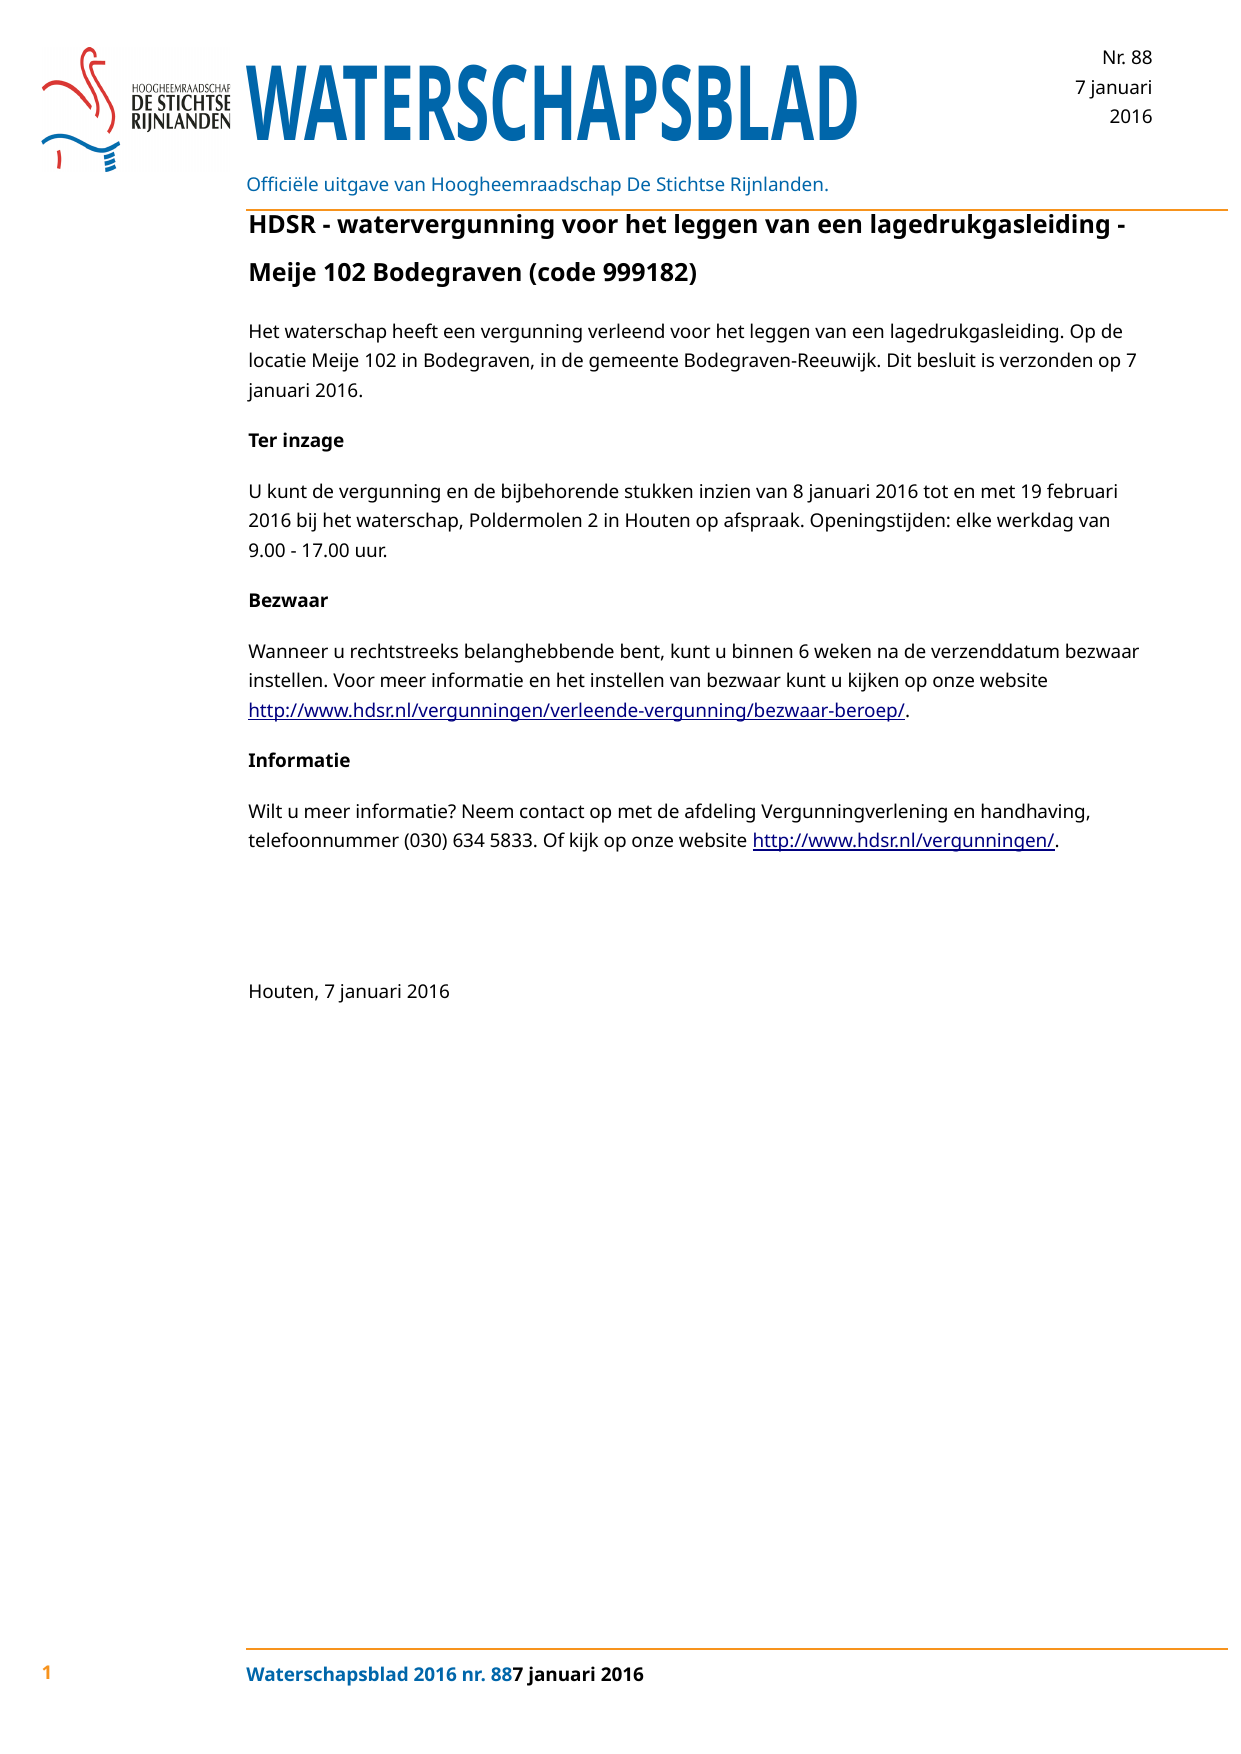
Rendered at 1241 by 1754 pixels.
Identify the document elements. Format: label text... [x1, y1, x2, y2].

text Informatie [248, 747, 1152, 773]
text U kunt de vergunning en de bijbehorende stukken inzien van 8 januari 2016 tot en met 19 februari 2016 bij het waterschap, Poldermolen 2 in Houten op afspraak. Openingstijden: elke werkdag van 9.00 - 17.00 uur. [248, 478, 1152, 563]
text Wilt u meer informatie? Neem contact op met de afdeling Vergunningverlening en handhaving, telefoonnummer (030) 634 5833. Of kijk op onze website http://www.hdsr.nl/vergunningen/. [248, 798, 1152, 853]
text HDSR - watervergunning voor het leggen van een lagedrukgasleiding - Meije 102 Bodegraven (code 999182) [248, 211, 1152, 288]
text Ter inzage [248, 427, 1152, 453]
text Het waterschap heeft een vergunning verleend voor het leggen van een lagedrukgasleiding. Op de locatie Meije 102 in Bodegraven, in de gemeente Bodegraven-Reeuwijk. Dit besluit is verzonden op 7 januari 2016. [248, 318, 1152, 403]
text Wanneer u rechtstreeks belanghebbende bent, kunt u binnen 6 weken na de verzenddatum bezwaar instellen. Voor meer informatie en het instellen van bezwaar kunt u kijken op onze website http://www.hdsr.nl/vergunningen/verleende-vergunning/bezwaar-beroep/. [248, 638, 1152, 723]
text Houten, 7 januari 2016 [248, 979, 1152, 1004]
picture [41, 47, 231, 172]
text Bezwaar [248, 587, 1152, 613]
